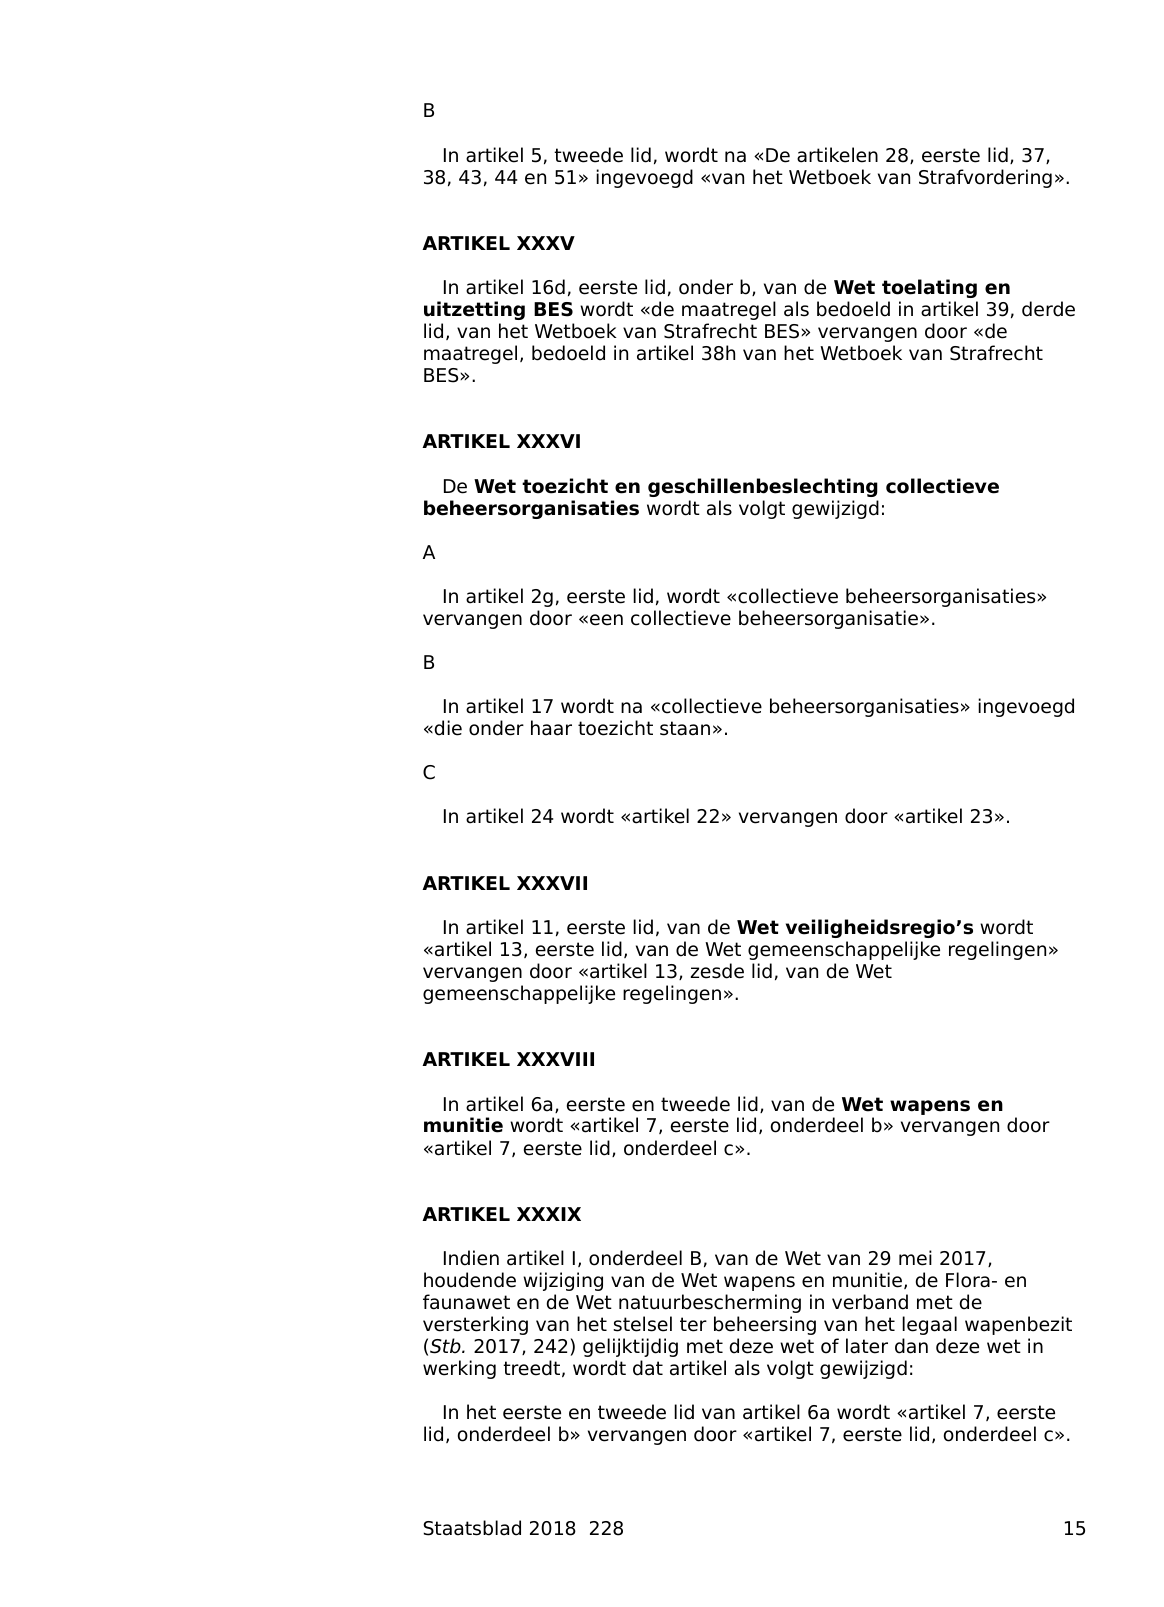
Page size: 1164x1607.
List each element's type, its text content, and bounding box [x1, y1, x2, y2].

text In artikel 2g, eerste lid, wordt «collectieve beheersorganisaties» vervangen door «een collectieve beheersorganisatie». [422, 586, 1087, 630]
subtitle ARTIKEL XXXVII [422, 873, 1087, 895]
subtitle ARTIKEL XXXVI [422, 431, 1087, 453]
text C [422, 762, 1087, 784]
text In artikel 6a, eerste en tweede lid, van de Wet wapens en munitie wordt «artikel 7, eerste lid, onderdeel b» vervangen door «artikel 7, eerste lid, onderdeel c». [422, 1093, 1087, 1159]
text In artikel 17 wordt na «collectieve beheersorganisaties» ingevoegd «die onder haar toezicht staan». [422, 696, 1087, 740]
subtitle ARTIKEL XXXV [422, 233, 1087, 255]
text B [422, 652, 1087, 674]
text In artikel 5, tweede lid, wordt na «De artikelen 28, eerste lid, 37, 38, 43, 44 en 51» ingevoegd «van het Wetboek van Strafvordering». [422, 144, 1087, 188]
text In artikel 24 wordt «artikel 22» vervangen door «artikel 23». [422, 806, 1087, 828]
text A [422, 542, 1087, 564]
subtitle ARTIKEL XXXVIII [422, 1049, 1087, 1071]
text In artikel 11, eerste lid, van de Wet veiligheidsregio’s wordt «artikel 13, eerste lid, van de Wet gemeenschappelijke regelingen» vervangen door «artikel 13, zesde lid, van de Wet gemeenschappelijke regelingen». [422, 917, 1087, 1005]
subtitle ARTIKEL XXXIX [422, 1204, 1087, 1226]
text B [422, 100, 1087, 122]
text In artikel 16d, eerste lid, onder b, van de Wet toelating en uitzetting BES wordt «de maatregel als bedoeld in artikel 39, derde lid, van het Wetboek van Strafrecht BES» vervangen door «de maatregel, bedoeld in artikel 38h van het Wetboek van Strafrecht BES». [422, 277, 1087, 387]
text De Wet toezicht en geschillenbeslechting collectieve beheersorganisaties wordt als volgt gewijzigd: [422, 476, 1087, 519]
text In het eerste en tweede lid van artikel 6a wordt «artikel 7, eerste lid, onderdeel b» vervangen door «artikel 7, eerste lid, onderdeel c». [422, 1402, 1087, 1446]
text Indien artikel I, onderdeel B, van de Wet van 29 mei 2017, houdende wijziging van de Wet wapens en munitie, de Flora- en faunawet en de Wet natuurbescherming in verband met de versterking van het stelsel ter beheersing van het legaal wapenbezit (Stb. 2017, 242) gelijktijdig met deze wet of later dan deze wet in werking treedt, wordt dat artikel als volgt gewijzigd: [422, 1248, 1087, 1380]
